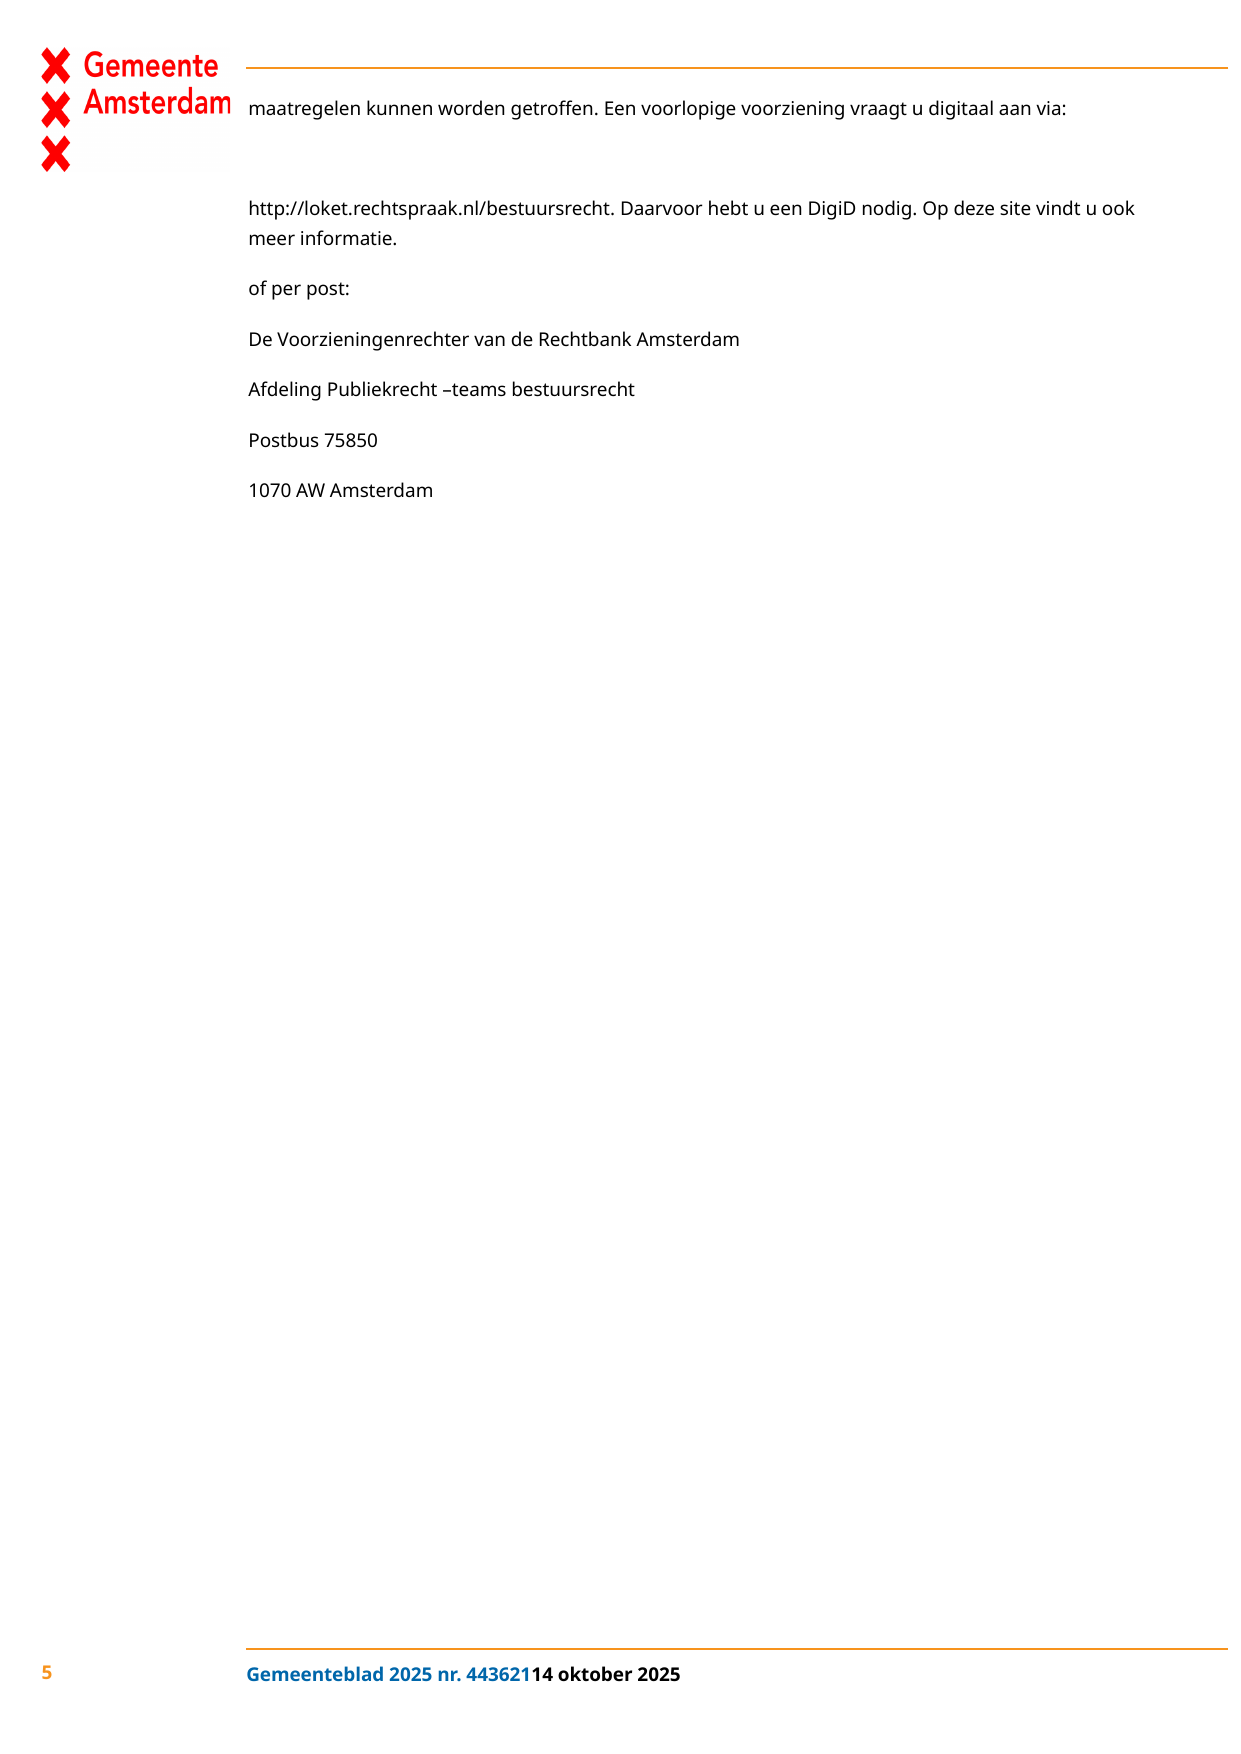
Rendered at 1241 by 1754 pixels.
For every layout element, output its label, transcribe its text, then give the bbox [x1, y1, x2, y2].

text De Voorzieningenrechter van de Rechtbank Amsterdam [248, 326, 1152, 352]
text Postbus 75850 [248, 427, 1152, 453]
picture [41, 47, 231, 172]
text of per post: [248, 276, 1152, 301]
text maatregelen kunnen worden getroffen. Een voorlopige voorziening vraagt u digitaal aan via: [248, 95, 1152, 121]
text http://loket.rechtspraak.nl/bestuursrecht. Daarvoor hebt u een DigiD nodig. Op deze site vindt u ook meer informatie. [248, 196, 1152, 251]
text Afdeling Publiekrecht –teams bestuursrecht [248, 376, 1152, 402]
text 1070 AW Amsterdam [248, 477, 1152, 503]
